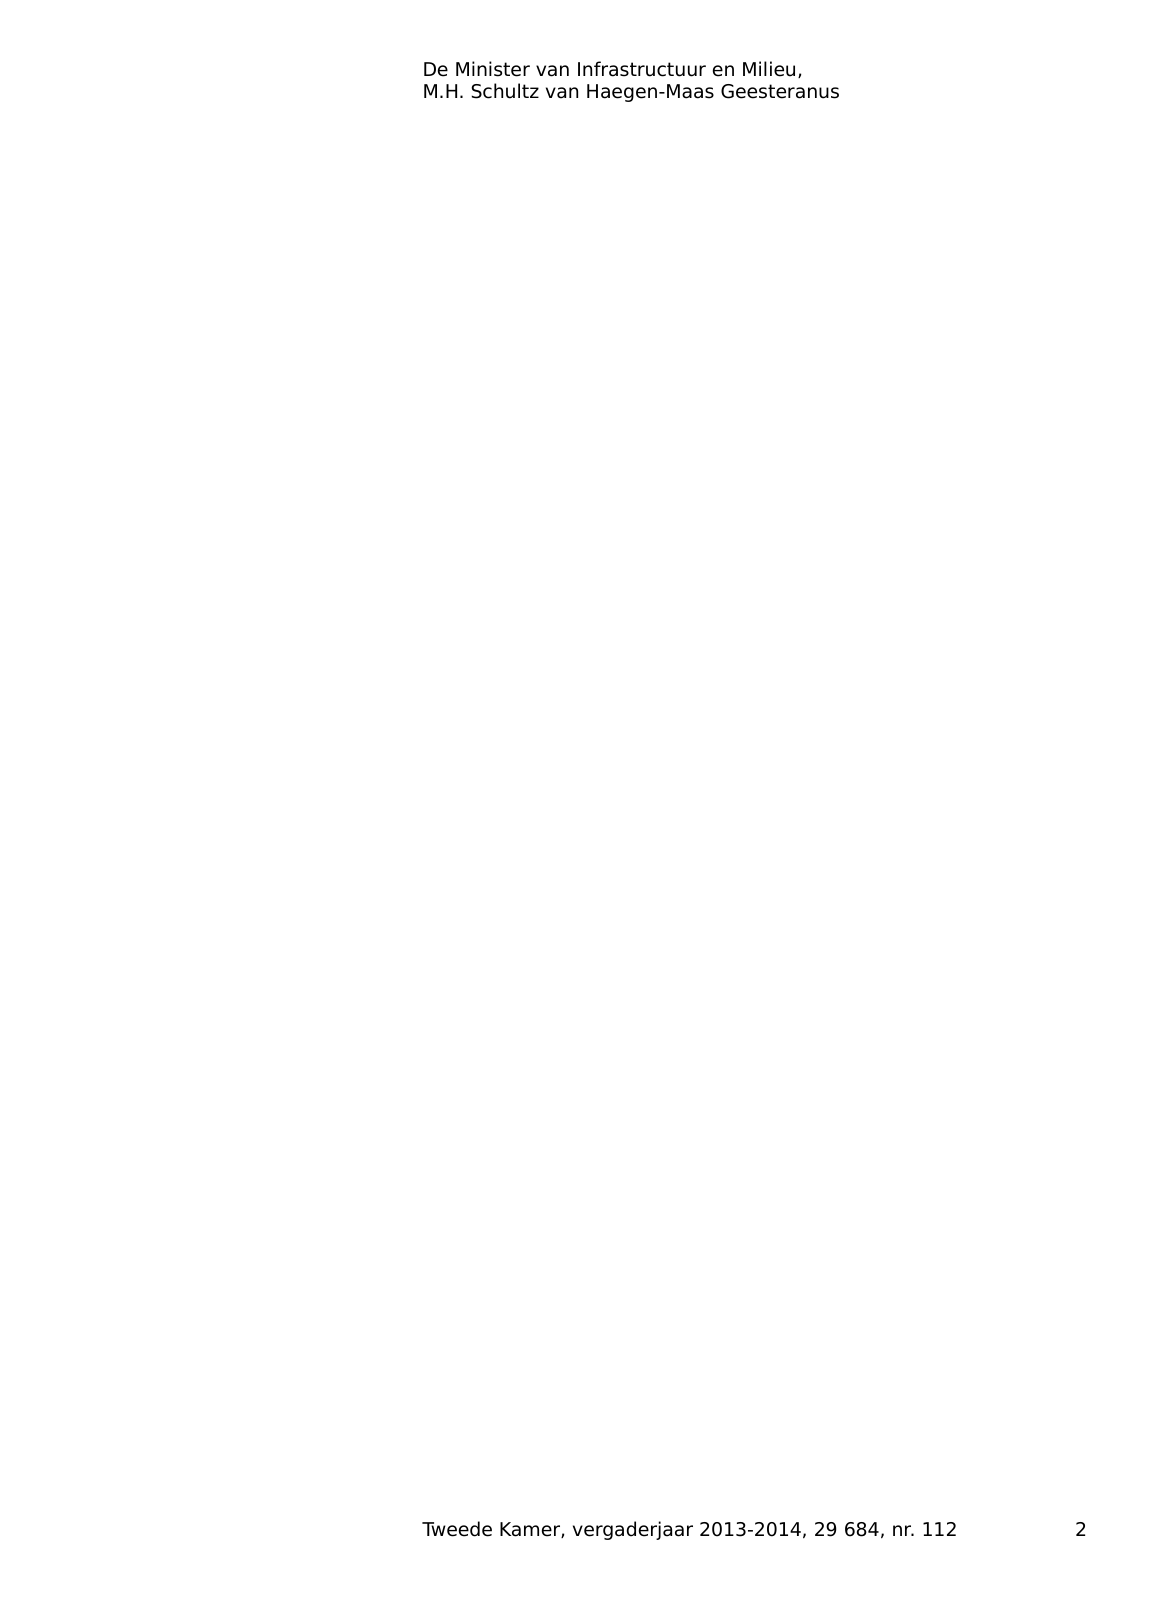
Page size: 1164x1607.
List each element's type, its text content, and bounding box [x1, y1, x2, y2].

text De Minister van Infrastructuur en Milieu, M.H. Schultz van Haegen-Maas Geesteranus [422, 59, 1087, 103]
